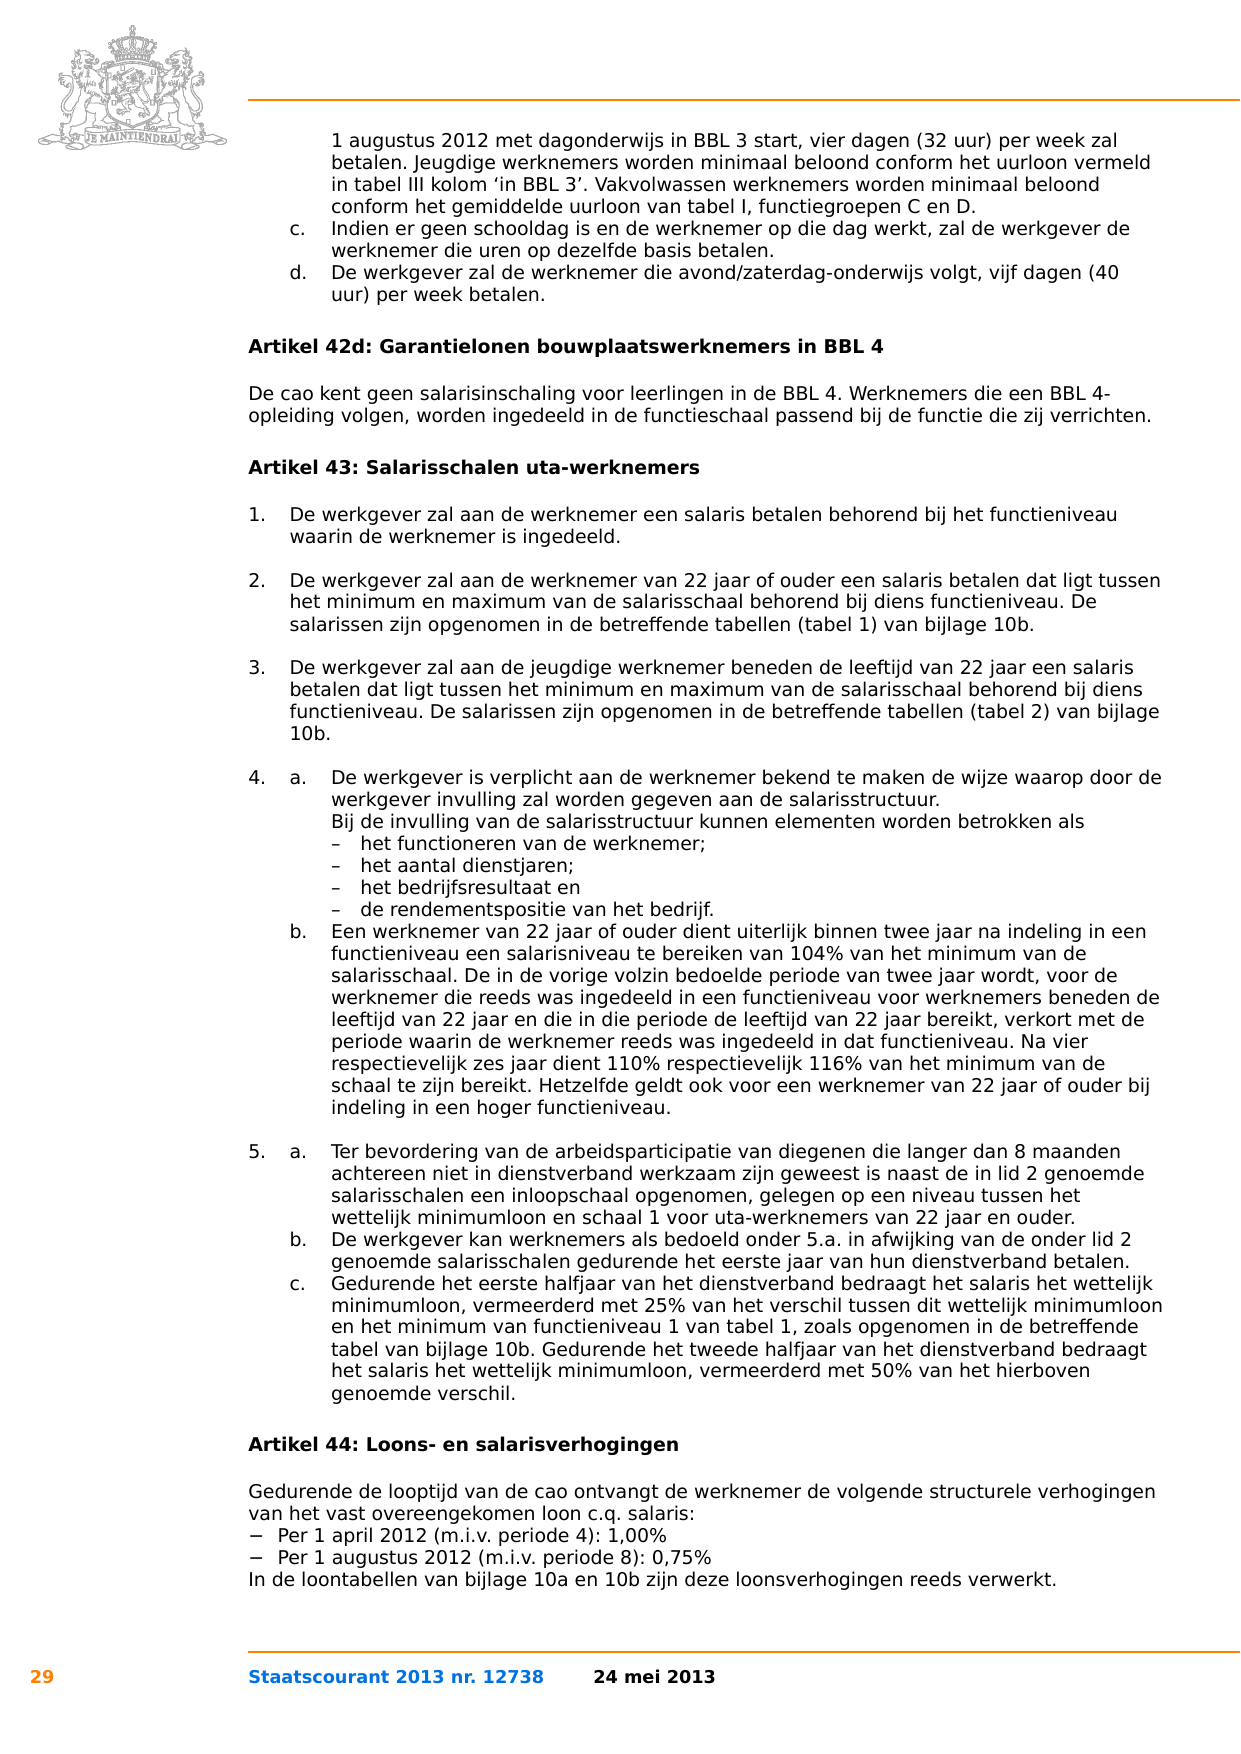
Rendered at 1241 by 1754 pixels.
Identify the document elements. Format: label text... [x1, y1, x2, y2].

text − Per 1 augustus 2012 (m.i.v. periode 8): 0,75% [248, 1547, 1163, 1569]
subtitle Artikel 43: Salarisschalen uta-werknemers [248, 457, 1163, 479]
text 4. a. De werkgever is verplicht aan de werknemer bekend te maken de wijze waarop door de werkgever invulling zal worden gegeven aan de salarisstructuur. [248, 767, 1163, 811]
text b. De werkgever kan werknemers als bedoeld onder 5.a. in afwijking van de onder lid 2 genoemde salarisschalen gedurende het eerste jaar van hun dienstverband betalen. [289, 1228, 1163, 1272]
text – het aantal dienstjaren; [331, 855, 1163, 877]
text 3. De werkgever zal aan de jeugdige werknemer beneden de leeftijd van 22 jaar een salaris betalen dat ligt tussen het minimum en maximum van de salarisschaal behorend bij diens functieniveau. De salarissen zijn opgenomen in de betreffende tabellen (tabel 2) van bijlage 10b. [248, 657, 1163, 745]
subtitle Artikel 44: Loons- en salarisverhogingen [248, 1434, 1163, 1456]
text b. Een werknemer van 22 jaar of ouder dient uiterlijk binnen twee jaar na indeling in een functieniveau een salarisniveau te bereiken van 104% van het minimum van de salarisschaal. De in de vorige volzin bedoelde periode van twee jaar wordt, voor de werknemer die reeds was ingedeeld in een functieniveau voor werknemers beneden de leeftijd van 22 jaar en die in die periode de leeftijd van 22 jaar bereikt, verkort met de periode waarin de werknemer reeds was ingedeeld in dat functieniveau. Na vier respectievelijk zes jaar dient 110% respectievelijk 116% van het minimum van de schaal te zijn bereikt. Hetzelfde geldt ook voor een werknemer van 22 jaar of ouder bij indeling in een hoger functieniveau. [289, 921, 1163, 1119]
text – het bedrijfsresultaat en [331, 877, 1163, 899]
text 2. De werkgever zal aan de werknemer van 22 jaar of ouder een salaris betalen dat ligt tussen het minimum en maximum van de salarisschaal behorend bij diens functieniveau. De salarissen zijn opgenomen in de betreffende tabellen (tabel 1) van bijlage 10b. [248, 569, 1163, 635]
text 1 augustus 2012 met dagonderwijs in BBL 3 start, vier dagen (32 uur) per week zal betalen. Jeugdige werknemers worden minimaal beloond conform het uurloon vermeld in tabel III kolom ‘in BBL 3’. Vakvolwassen werknemers worden minimaal beloond conform het gemiddelde uurloon van tabel I, functiegroepen C en D. [289, 130, 1163, 218]
text c. Gedurende het eerste halfjaar van het dienstverband bedraagt het salaris het wettelijk minimumloon, vermeerderd met 25% van het verschil tussen dit wettelijk minimumloon en het minimum van functieniveau 1 van tabel 1, zoals opgenomen in de betreffende tabel van bijlage 10b. Gedurende het tweede halfjaar van het dienstverband bedraagt het salaris het wettelijk minimumloon, vermeerderd met 50% van het hierboven genoemde verschil. [289, 1272, 1163, 1404]
text − Per 1 april 2012 (m.i.v. periode 4): 1,00% [248, 1525, 1163, 1547]
picture [38, 25, 227, 150]
text Bij de invulling van de salarisstructuur kunnen elementen worden betrokken als [331, 811, 1163, 833]
subtitle Artikel 42d: Garantielonen bouwplaatswerknemers in BBL 4 [248, 336, 1163, 358]
text – de rendementspositie van het bedrijf. [331, 899, 1163, 921]
text 5. a. Ter bevordering van de arbeidsparticipatie van diegenen die langer dan 8 maanden achtereen niet in dienstverband werkzaam zijn geweest is naast de in lid 2 genoemde salarisschalen een inloopschaal opgenomen, gelegen op een niveau tussen het wettelijk minimumloon en schaal 1 voor uta-werknemers van 22 jaar en ouder. [248, 1141, 1163, 1228]
text – het functioneren van de werknemer; [331, 833, 1163, 855]
text In de loontabellen van bijlage 10a en 10b zijn deze loonsverhogingen reeds verwerkt. [248, 1569, 1163, 1591]
text Gedurende de looptijd van de cao ontvangt de werknemer de volgende structurele verhogingen van het vast overeengekomen loon c.q. salaris: [248, 1481, 1163, 1525]
text c. Indien er geen schooldag is en de werknemer op die dag werkt, zal de werkgever de werknemer die uren op dezelfde basis betalen. [289, 218, 1163, 262]
text d. De werkgever zal de werknemer die avond/zaterdag-onderwijs volgt, vijf dagen (40 uur) per week betalen. [289, 262, 1163, 306]
text 1. De werkgever zal aan de werknemer een salaris betalen behorend bij het functieniveau waarin de werknemer is ingedeeld. [248, 504, 1163, 548]
text De cao kent geen salarisinschaling voor leerlingen in de BBL 4. Werknemers die een BBL 4-opleiding volgen, worden ingedeeld in de functieschaal passend bij de functie die zij verrichten. [248, 383, 1163, 427]
